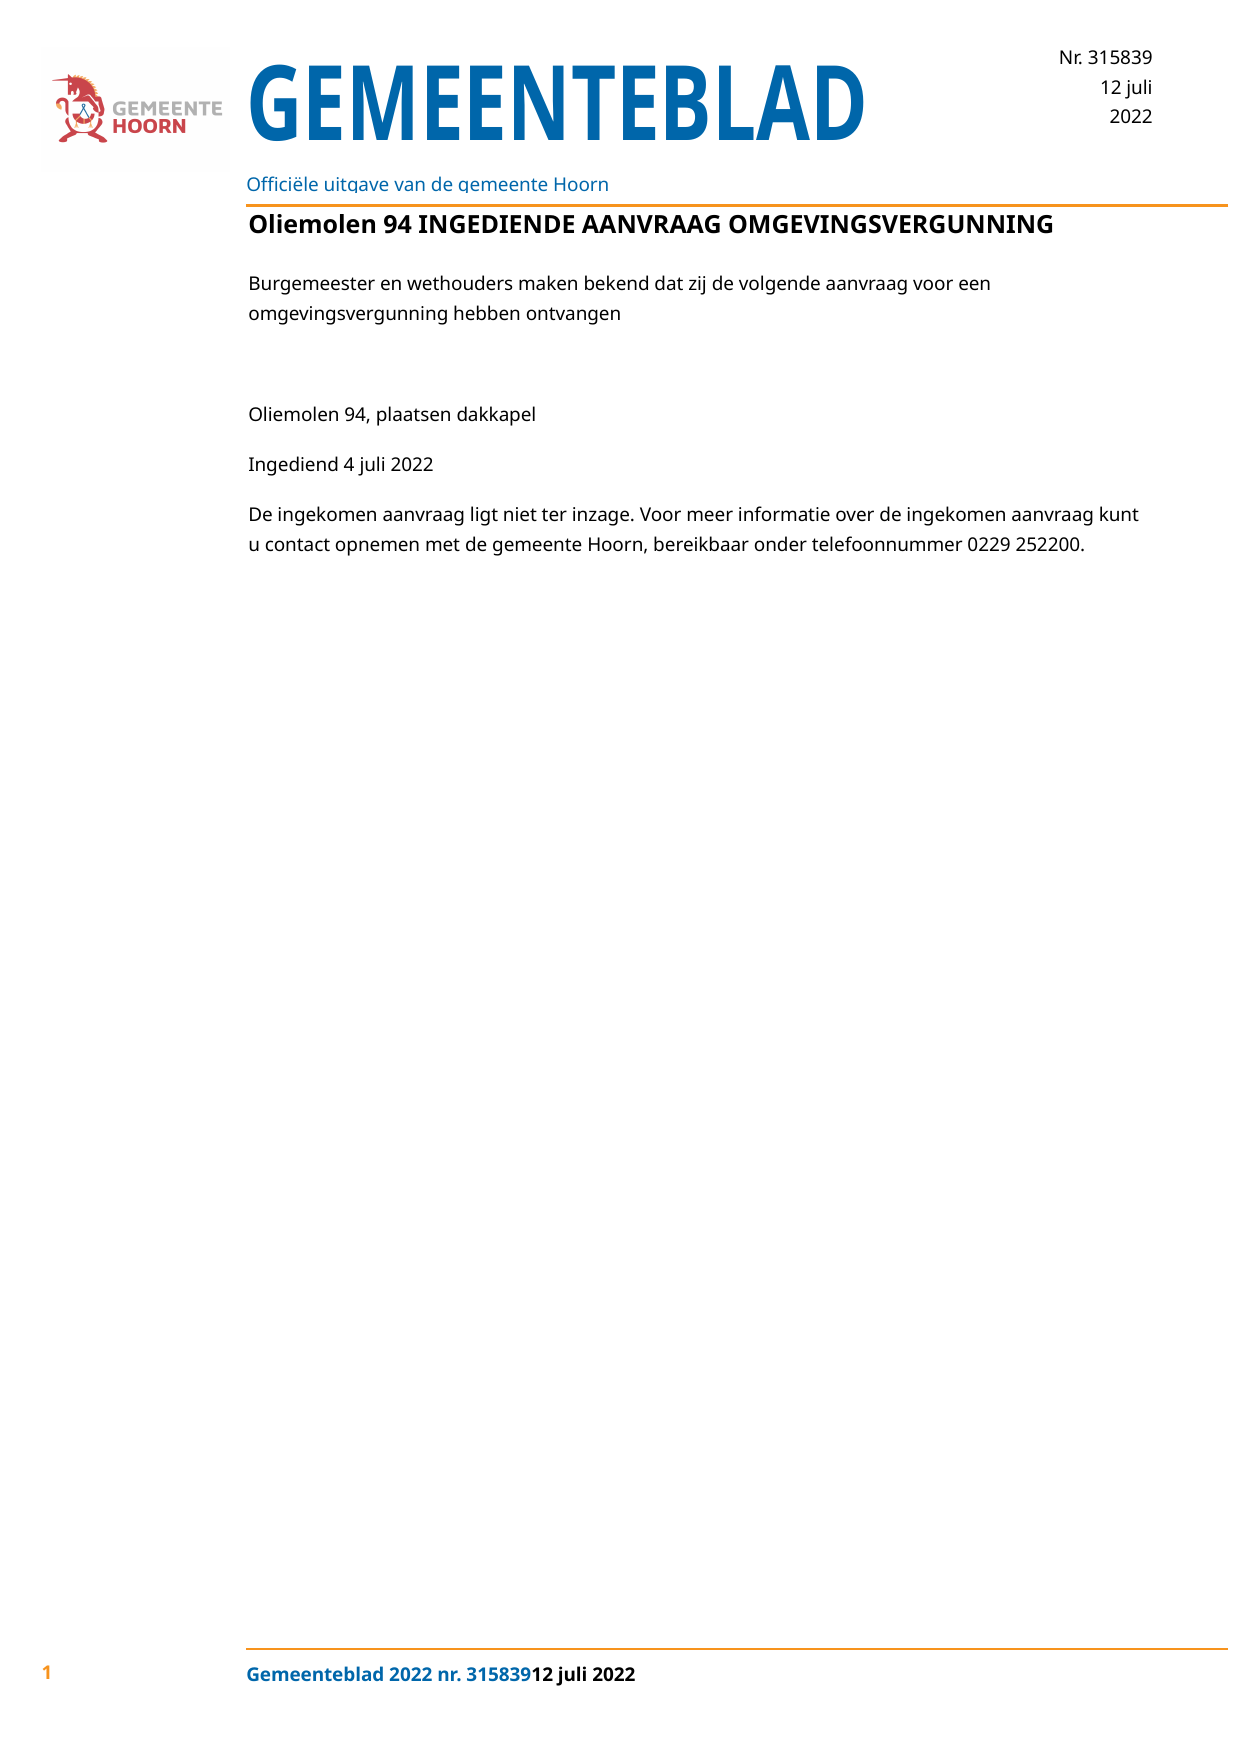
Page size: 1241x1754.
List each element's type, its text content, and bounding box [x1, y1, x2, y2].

text Burgemeester en wethouders maken bekend dat zij de volgende aanvraag voor een omgevingsvergunning hebben ontvangen [248, 270, 1152, 326]
text Ingediend 4 juli 2022 [248, 451, 1152, 477]
picture [41, 47, 231, 172]
text De ingekomen aanvraag ligt niet ter inzage. Voor meer informatie over de ingekomen aanvraag kunt u contact opnemen met de gemeente Hoorn, bereikbaar onder telefoonnummer 0229 252200. [248, 502, 1152, 557]
text Oliemolen 94 INGEDIENDE AANVRAAG OMGEVINGSVERGUNNING [248, 207, 1152, 241]
text Oliemolen 94, plaatsen dakkapel [248, 401, 1152, 426]
